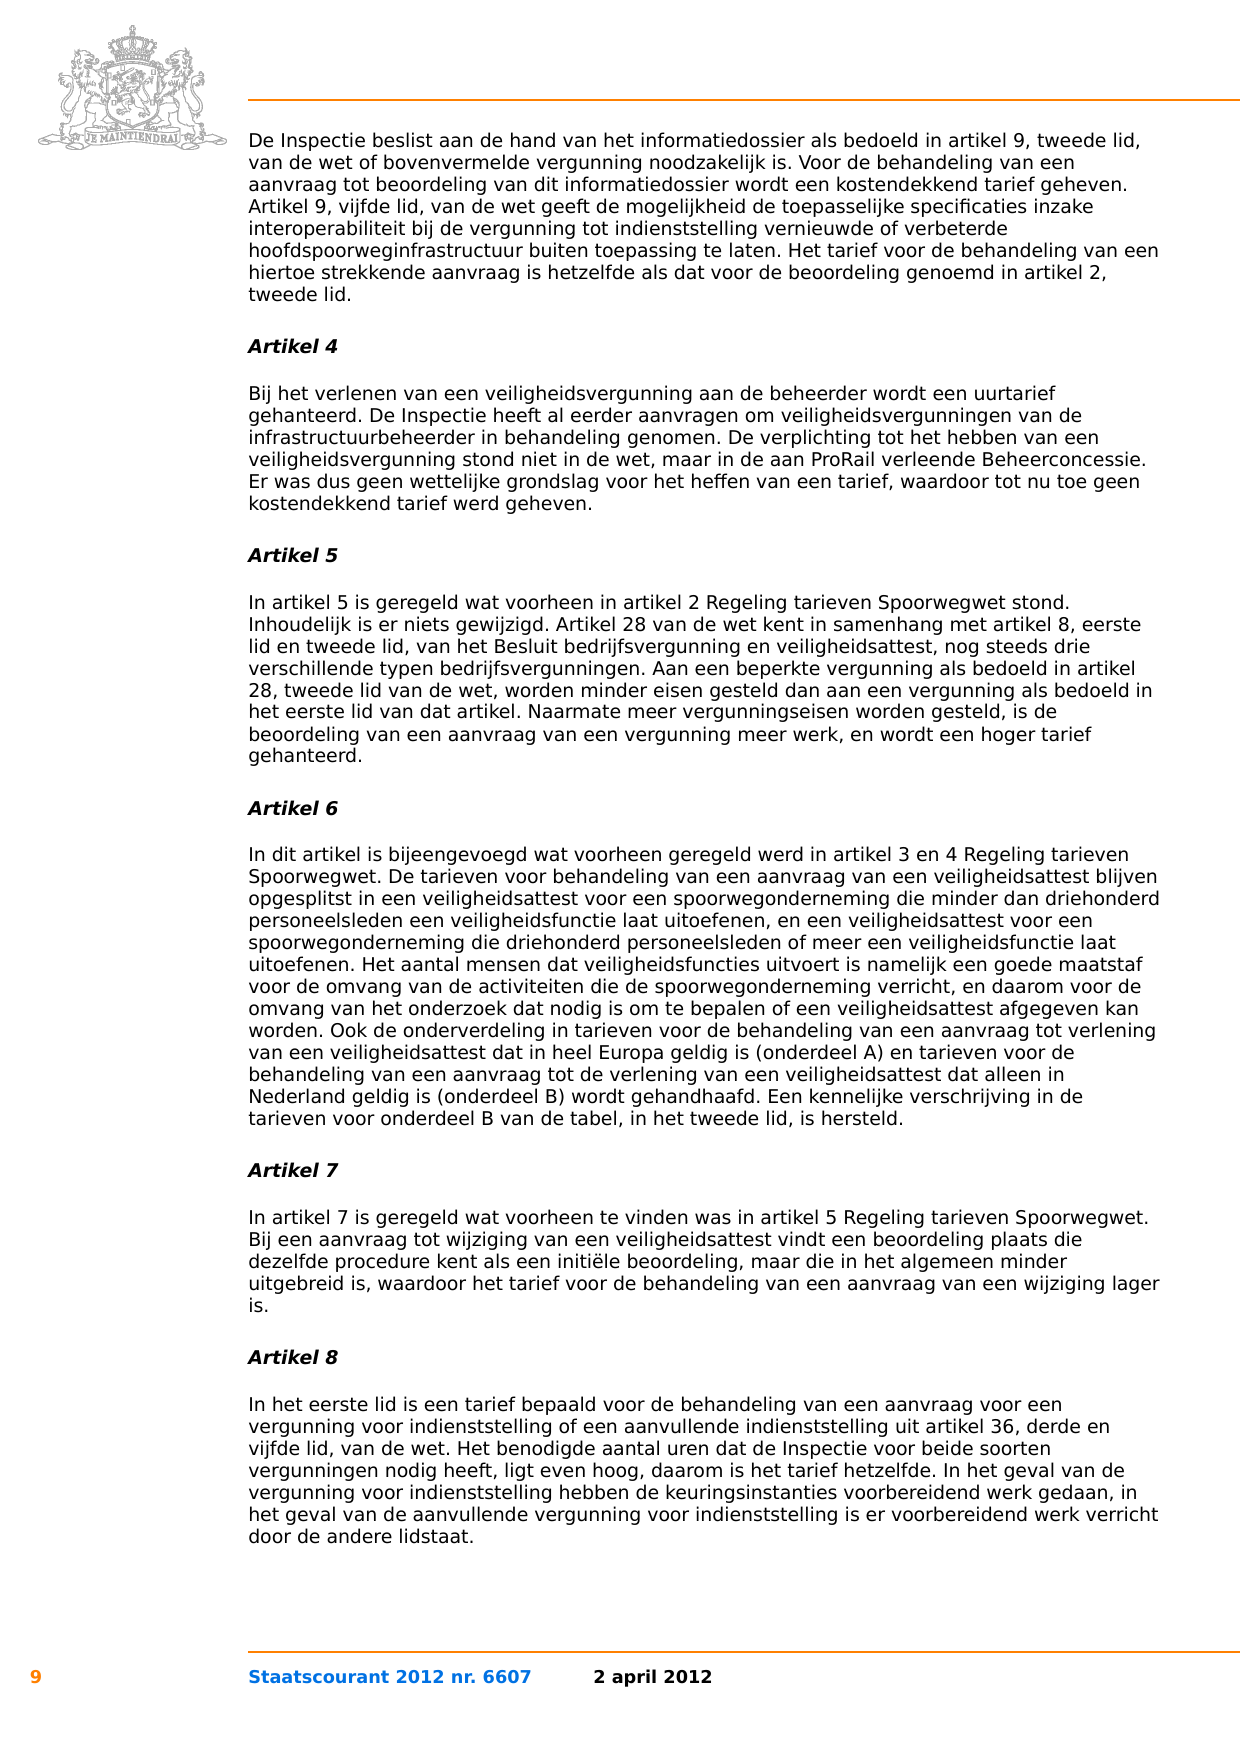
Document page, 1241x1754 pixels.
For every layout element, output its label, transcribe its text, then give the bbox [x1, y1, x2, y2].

text In artikel 7 is geregeld wat voorheen te vinden was in artikel 5 Regeling tarieven Spoorwegwet. Bij een aanvraag tot wijziging van een veiligheidsattest vindt een beoordeling plaats die dezelfde procedure kent als een initiële beoordeling, maar die in het algemeen minder uitgebreid is, waardoor het tarief voor de behandeling van een aanvraag van een wijziging lager is. [248, 1207, 1163, 1317]
subtitle Artikel 6 [248, 797, 1163, 819]
subtitle Artikel 4 [248, 336, 1163, 358]
text In artikel 5 is geregeld wat voorheen in artikel 2 Regeling tarieven Spoorwegwet stond. Inhoudelijk is er niets gewijzigd. Artikel 28 van de wet kent in samenhang met artikel 8, eerste lid en tweede lid, van het Besluit bedrijfsvergunning en veiligheidsattest, nog steeds drie verschillende typen bedrijfsvergunningen. Aan een beperkte vergunning als bedoeld in artikel 28, tweede lid van de wet, worden minder eisen gesteld dan aan een vergunning als bedoeld in het eerste lid van dat artikel. Naarmate meer vergunningseisen worden gesteld, is de beoordeling van een aanvraag van een vergunning meer werk, en wordt een hoger tarief gehanteerd. [248, 592, 1163, 767]
text Bij het verlenen van een veiligheidsvergunning aan de beheerder wordt een uurtarief gehanteerd. De Inspectie heeft al eerder aanvragen om veiligheidsvergunningen van de infrastructuurbeheerder in behandeling genomen. De verplichting tot het hebben van een veiligheidsvergunning stond niet in de wet, maar in de aan ProRail verleende Beheerconcessie. Er was dus geen wettelijke grondslag voor het heffen van een tarief, waardoor tot nu toe geen kostendekkend tarief werd geheven. [248, 383, 1163, 514]
subtitle Artikel 8 [248, 1347, 1163, 1369]
text In dit artikel is bijeengevoegd wat voorheen geregeld werd in artikel 3 en 4 Regeling tarieven Spoorwegwet. De tarieven voor behandeling van een aanvraag van een veiligheidsattest blijven opgesplitst in een veiligheidsattest voor een spoorwegonderneming die minder dan driehonderd personeelsleden een veiligheidsfunctie laat uitoefenen, en een veiligheidsattest voor een spoorwegonderneming die driehonderd personeelsleden of meer een veiligheidsfunctie laat uitoefenen. Het aantal mensen dat veiligheidsfuncties uitvoert is namelijk een goede maatstaf voor de omvang van de activiteiten die de spoorwegonderneming verricht, en daarom voor de omvang van het onderzoek dat nodig is om te bepalen of een veiligheidsattest afgegeven kan worden. Ook de onderverdeling in tarieven voor de behandeling van een aanvraag tot verlening van een veiligheidsattest dat in heel Europa geldig is (onderdeel A) en tarieven voor de behandeling van een aanvraag tot de verlening van een veiligheidsattest dat alleen in Nederland geldig is (onderdeel B) wordt gehandhaafd. Een kennelijke verschrijving in de tarieven voor onderdeel B van de tabel, in het tweede lid, is hersteld. [248, 844, 1163, 1130]
picture [38, 25, 227, 150]
text Artikel 9, vijfde lid, van de wet geeft de mogelijkheid de toepasselijke specificaties inzake interoperabiliteit bij de vergunning tot indienststelling vernieuwde of verbeterde hoofdspoorweginfrastructuur buiten toepassing te laten. Het tarief voor de behandeling van een hiertoe strekkende aanvraag is hetzelfde als dat voor de beoordeling genoemd in artikel 2, tweede lid. [248, 196, 1163, 306]
text In het eerste lid is een tarief bepaald voor de behandeling van een aanvraag voor een vergunning voor indienststelling of een aanvullende indienststelling uit artikel 36, derde en vijfde lid, van de wet. Het benodigde aantal uren dat de Inspectie voor beide soorten vergunningen nodig heeft, ligt even hoog, daarom is het tarief hetzelfde. In het geval van de vergunning voor indienststelling hebben de keuringsinstanties voorbereidend werk gedaan, in het geval van de aanvullende vergunning voor indienststelling is er voorbereidend werk verricht door de andere lidstaat. [248, 1394, 1163, 1548]
subtitle Artikel 7 [248, 1160, 1163, 1182]
text De Inspectie beslist aan de hand van het informatiedossier als bedoeld in artikel 9, tweede lid, van de wet of bovenvermelde vergunning noodzakelijk is. Voor de behandeling van een aanvraag tot beoordeling van dit informatiedossier wordt een kostendekkend tarief geheven. [248, 130, 1163, 196]
subtitle Artikel 5 [248, 544, 1163, 567]
